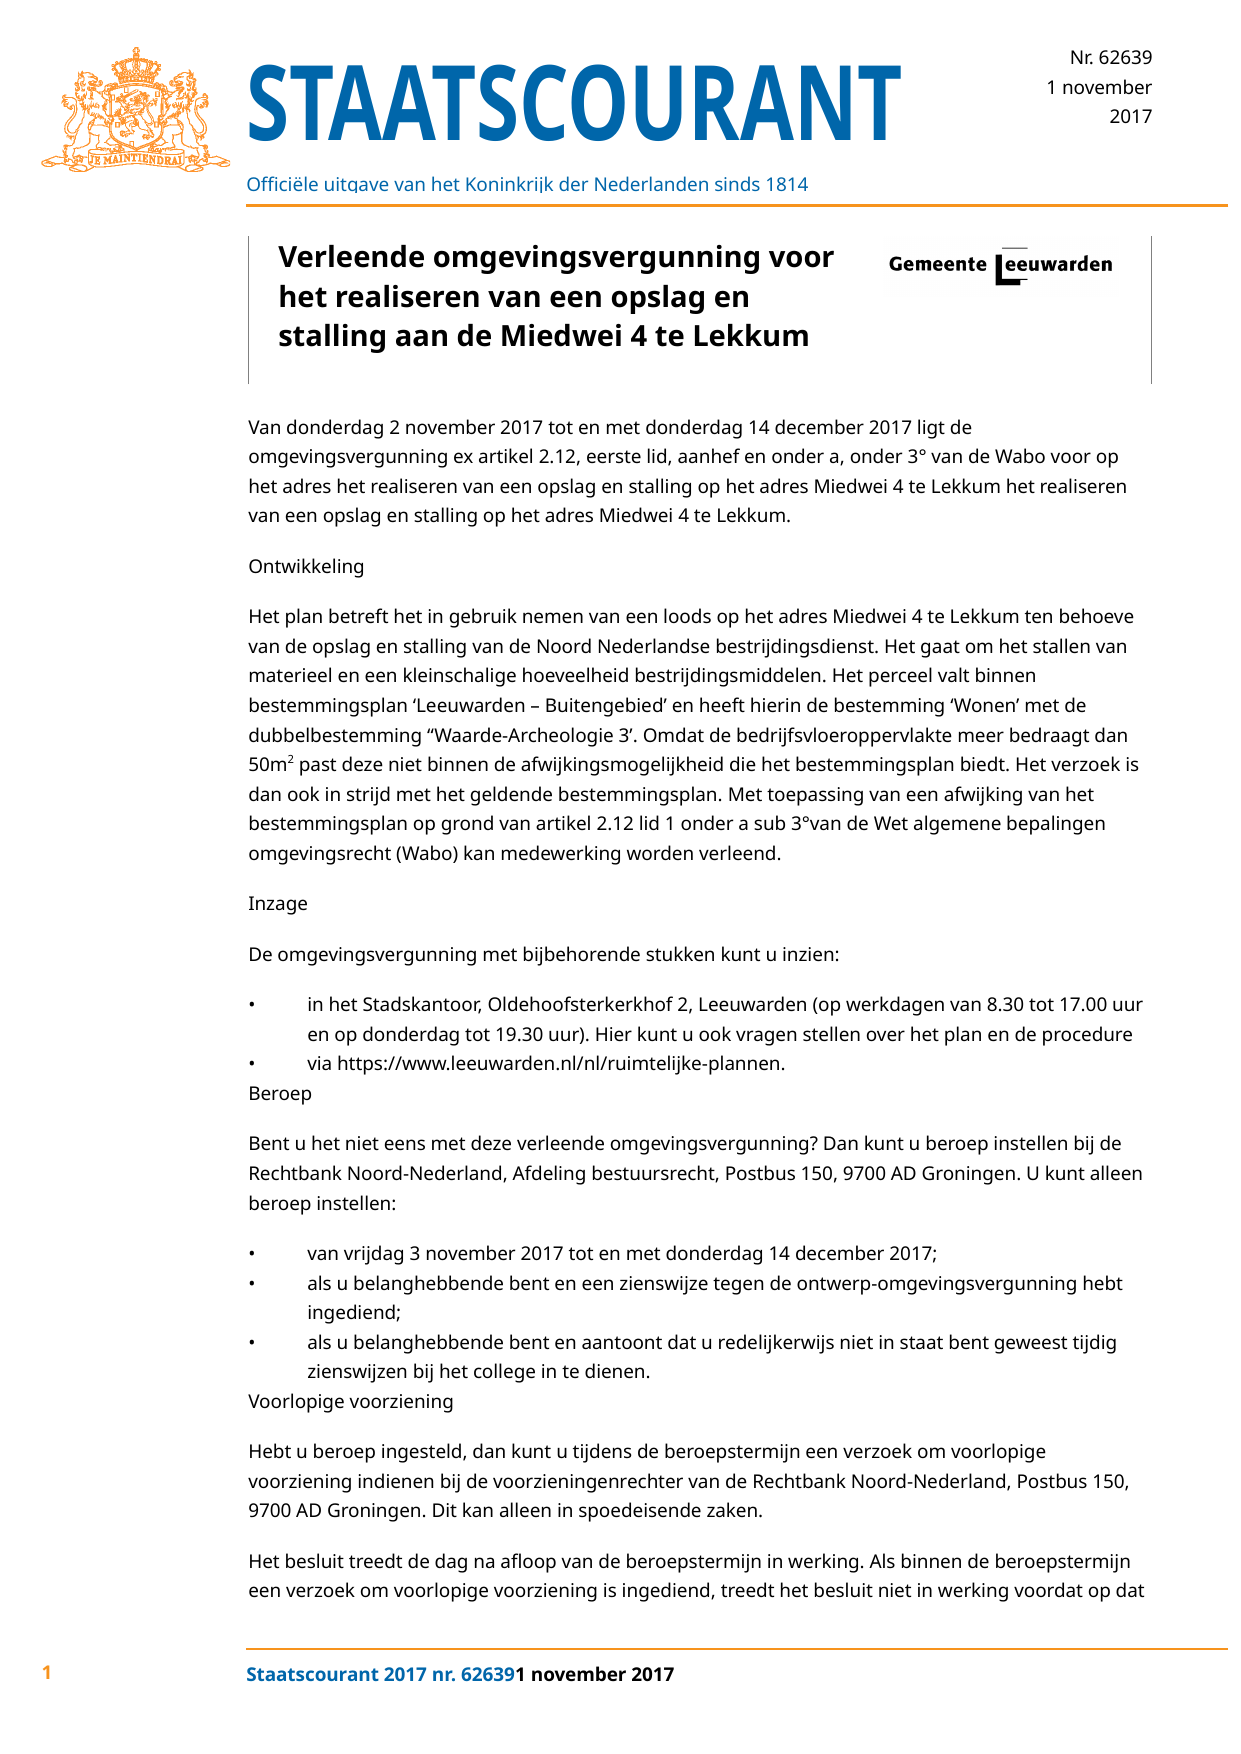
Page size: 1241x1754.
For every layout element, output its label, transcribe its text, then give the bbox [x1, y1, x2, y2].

table_header [850, 236, 1151, 384]
picture [882, 236, 1119, 297]
list via https://www.leeuwarden.nl/nl/ruimtelijke-plannen. [248, 1051, 1152, 1076]
picture [41, 47, 231, 172]
list als u belanghebbende bent en aantoont dat u redelijkerwijs niet in staat bent geweest tijdig zienswijzen bij het college in te dienen. [248, 1329, 1152, 1384]
text Ontwikkeling [248, 553, 1152, 579]
text Bent u het niet eens met deze verleende omgevingsvergunning? Dan kunt u beroep instellen bij de Rechtbank Noord-Nederland, Afdeling bestuursrecht, Postbus 150, 9700 AD Groningen. U kunt alleen beroep instellen: [248, 1131, 1152, 1216]
list van vrijdag 3 november 2017 tot en met donderdag 14 december 2017; [248, 1240, 1152, 1266]
text Inzage [248, 891, 1152, 916]
text Beroep [248, 1080, 1152, 1106]
list als u belanghebbende bent en een zienswijze tegen de ontwerp-omgevingsvergunning hebt ingediend; [248, 1270, 1152, 1325]
text Van donderdag 2 november 2017 tot en met donderdag 14 december 2017 ligt de omgevingsvergunning ex artikel 2.12, eerste lid, aanhef en onder a, onder 3° van de Wabo voor op het adres het realiseren van een opslag en stalling op het adres Miedwei 4 te Lekkum het realiseren van een opslag en stalling op het adres Miedwei 4 te Lekkum. [248, 414, 1152, 528]
text Het besluit treedt de dag na afloop van de beroepstermijn in werking. Als binnen de beroepstermijn een verzoek om voorlopige voorziening is ingediend, treedt het besluit niet in werking voordat op dat [248, 1548, 1152, 1603]
text Voorlopige voorziening [248, 1388, 1152, 1414]
text Hebt u beroep ingesteld, dan kunt u tijdens de beroepstermijn een verzoek om voorlopige voorziening indienen bij de voorzieningenrechter van de Rechtbank Noord-Nederland, Postbus 150, 9700 AD Groningen. Dit kan alleen in spoedeisende zaken. [248, 1438, 1152, 1523]
list in het Stadskantoor, Oldehoofsterkerkhof 2, Leeuwarden (op werkdagen van 8.30 tot 17.00 uur en op donderdag tot 19.30 uur). Hier kunt u ook vragen stellen over het plan en de procedure [248, 991, 1152, 1047]
text De omgevingsvergunning met bijbehorende stukken kunt u inzien: [248, 941, 1152, 967]
table_header Verleende omgevingsvergunning voor het realiseren van een opslag en stalling aan de Miedwei 4 te Lekkum [249, 236, 850, 384]
text Het plan betreft het in gebruik nemen van een loods op het adres Miedwei 4 te Lekkum ten behoeve van de opslag en stalling van de Noord Nederlandse bestrijdingsdienst. Het gaat om het stallen van materieel en een kleinschalige hoeveelheid bestrijdingsmiddelen. Het perceel valt binnen bestemmingsplan ‘Leeuwarden – Buitengebied’ en heeft hierin de bestemming ‘Wonen’ met de dubbelbestemming “Waarde-Archeologie 3’. Omdat de bedrijfsvloeroppervlakte meer bedraagt dan 50m2 past deze niet binnen de afwijkingsmogelijkheid die het bestemmingsplan biedt. Het verzoek is dan ook in strijd met het geldende bestemmingsplan. Met toepassing van een afwijking van het bestemmingsplan op grond van artikel 2.12 lid 1 onder a sub 3°van de Wet algemene bepalingen omgevingsrecht (Wabo) kan medewerking worden verleend. [248, 603, 1152, 866]
